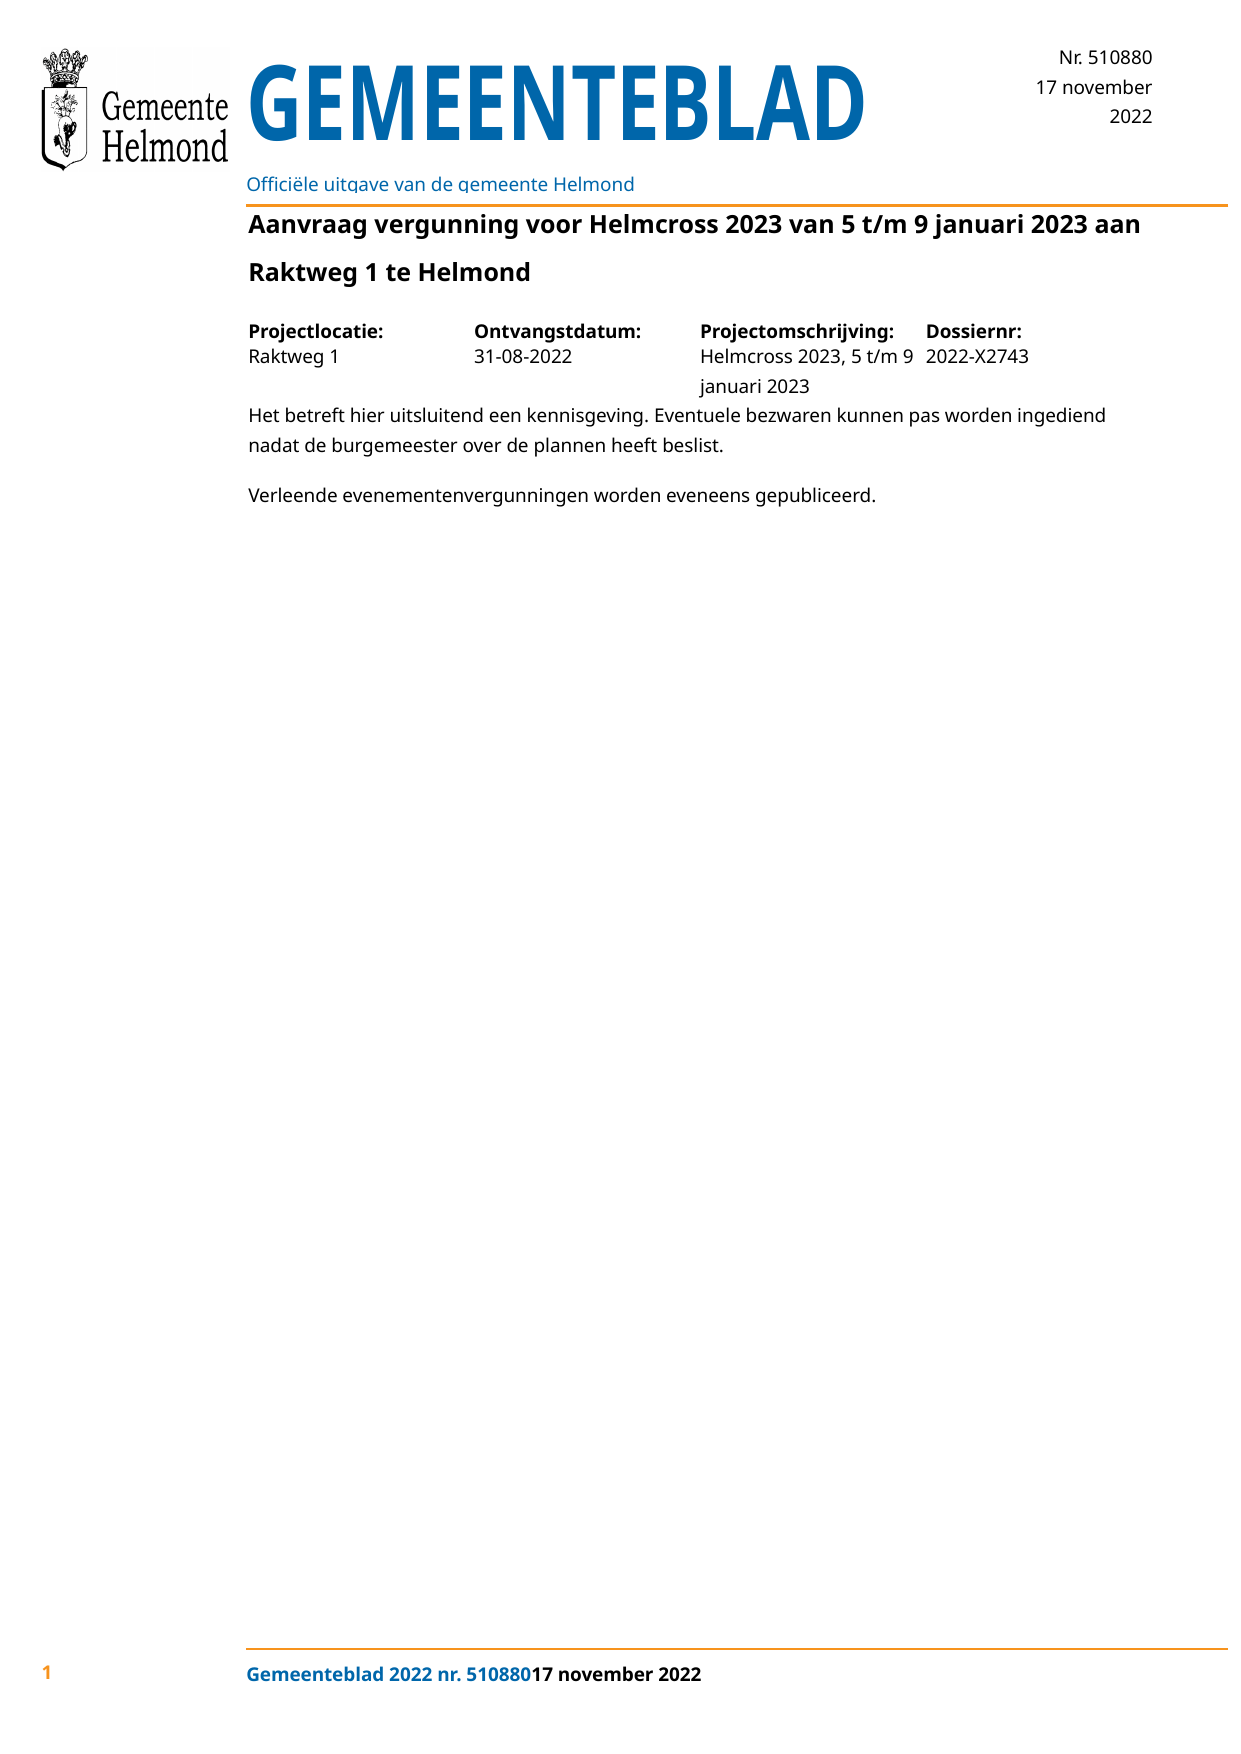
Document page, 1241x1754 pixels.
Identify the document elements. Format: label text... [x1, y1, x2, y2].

picture [41, 47, 231, 172]
table_header Dossiernr: [926, 318, 1152, 344]
text Aanvraag vergunning voor Helmcross 2023 van 5 t/m 9 januari 2023 aan Raktweg 1 te Helmond [248, 207, 1152, 288]
table_cell Helmcross 2023, 5 t/m 9 januari 2023 [700, 344, 926, 399]
table_cell 2022-X2743 [926, 344, 1152, 399]
table_cell Raktweg 1 [248, 344, 474, 399]
table_header Projectlocatie: [248, 318, 474, 344]
text Verleende evenementenvergunningen worden eveneens gepubliceerd. [248, 482, 1152, 508]
table_cell 31-08-2022 [474, 344, 700, 399]
text Het betreft hier uitsluitend een kennisgeving. Eventuele bezwaren kunnen pas worden ingediend nadat de burgemeester over de plannen heeft beslist. [248, 402, 1152, 458]
table_header Projectomschrijving: [700, 318, 926, 344]
table_header Ontvangstdatum: [474, 318, 700, 344]
